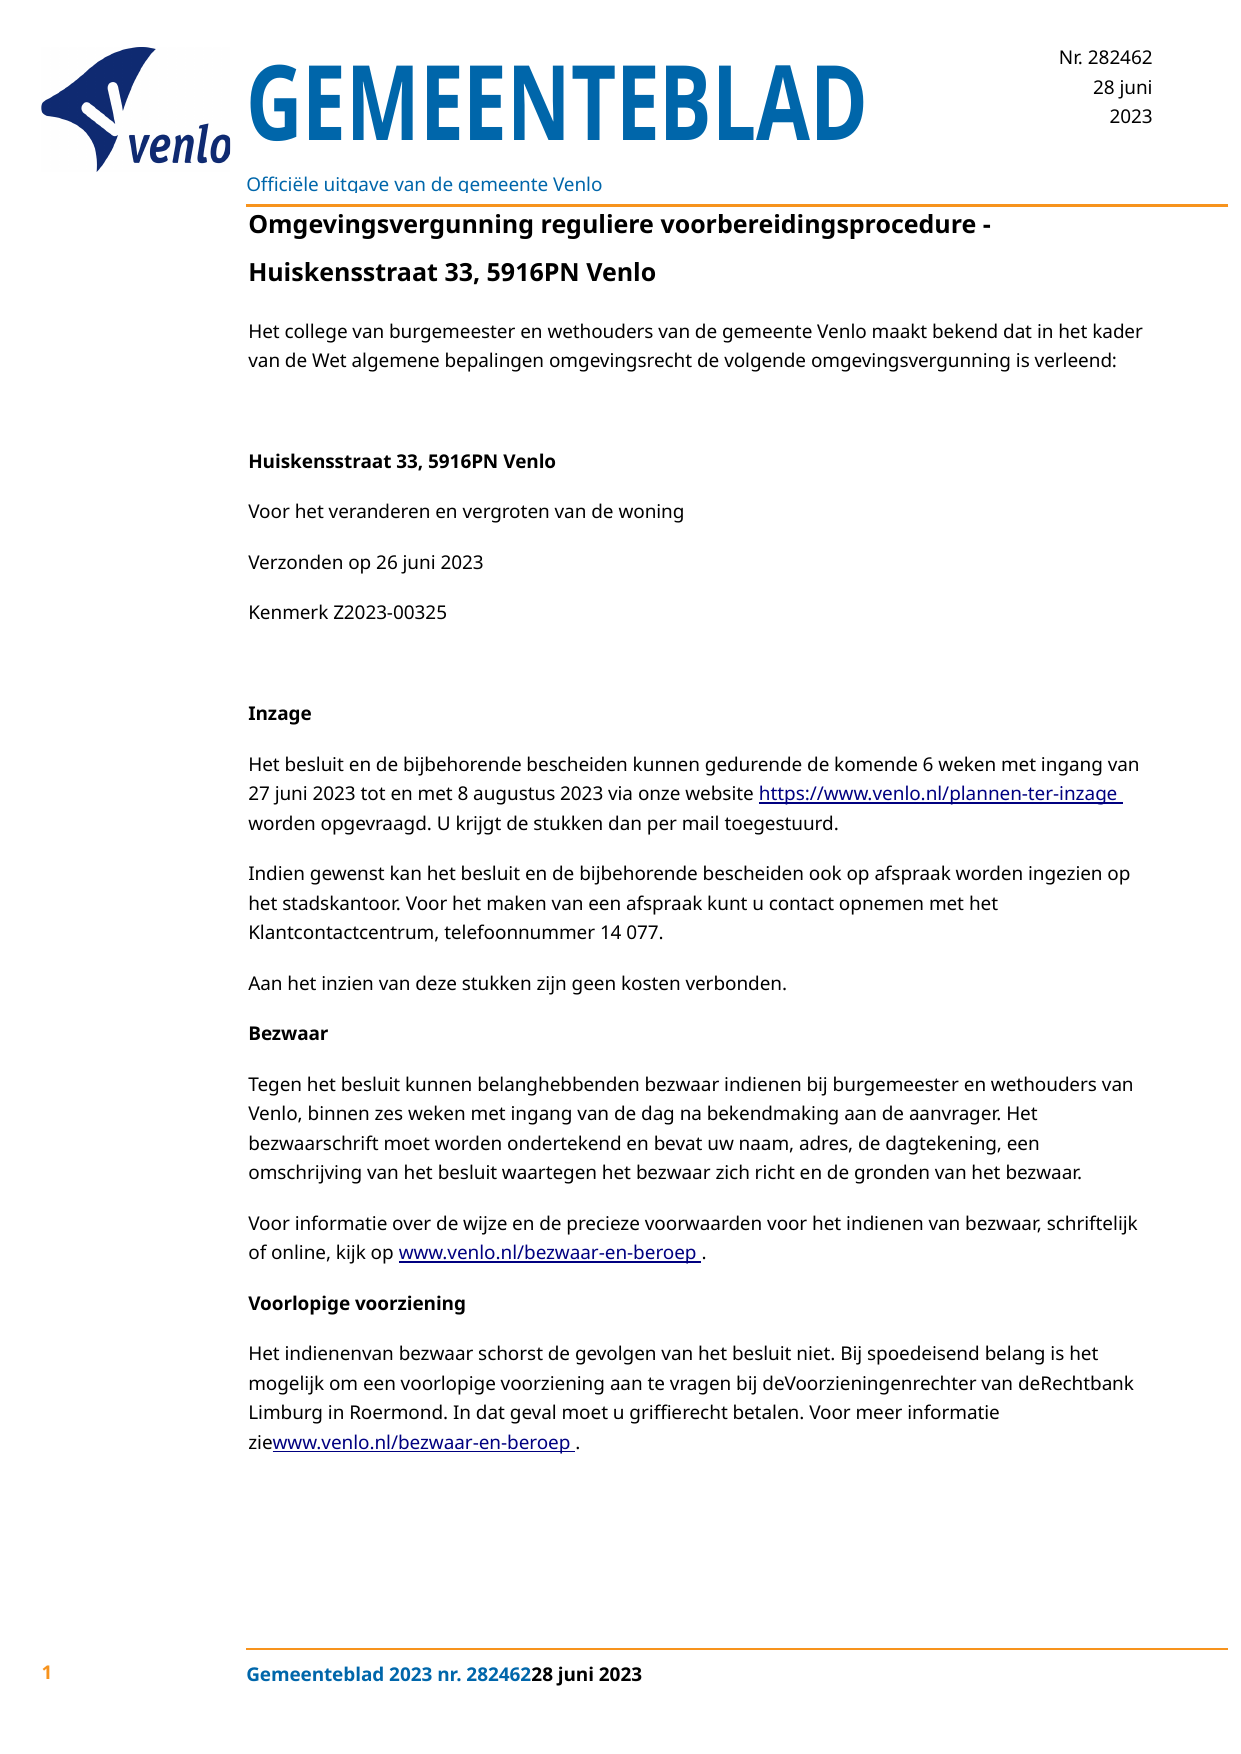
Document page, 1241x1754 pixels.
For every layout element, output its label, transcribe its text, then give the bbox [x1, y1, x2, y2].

text Voorlopige voorziening [248, 1290, 1152, 1316]
text Voor informatie over de wijze en de precieze voorwaarden voor het indienen van bezwaar, schriftelijk of online, kijk op www.venlo.nl/bezwaar-en-beroep . [248, 1210, 1152, 1265]
text Aan het inzien van deze stukken zijn geen kosten verbonden. [248, 970, 1152, 996]
text Verzonden op 26 juni 2023 [248, 549, 1152, 575]
text Inzage [248, 700, 1152, 726]
text Indien gewenst kan het besluit en de bijbehorende bescheiden ook op afspraak worden ingezien op het stadskantoor. Voor het maken van een afspraak kunt u contact opnemen met het Klantcontactcentrum, telefoonnummer 14 077. [248, 860, 1152, 945]
text Het college van burgemeester en wethouders van de gemeente Venlo maakt bekend dat in het kader van de Wet algemene bepalingen omgevingsrecht de volgende omgevingsvergunning is verleend: [248, 318, 1152, 373]
text Kenmerk Z2023-00325 [248, 599, 1152, 625]
text Het indienenvan bezwaar schorst de gevolgen van het besluit niet. Bij spoedeisend belang is het mogelijk om een voorlopige voorziening aan te vragen bij deVoorzieningenrechter van deRechtbank Limburg in Roermond. In dat geval moet u griffierecht betalen. Voor meer informatie ziewww.venlo.nl/bezwaar-en-beroep . [248, 1340, 1152, 1455]
text Tegen het besluit kunnen belanghebbenden bezwaar indienen bij burgemeester en wethouders van Venlo, binnen zes weken met ingang van de dag na bekendmaking aan de aanvrager. Het bezwaarschrift moet worden ondertekend en bevat uw naam, adres, de dagtekening, een omschrijving van het besluit waartegen het bezwaar zich richt en de gronden van het bezwaar. [248, 1071, 1152, 1185]
text Huiskensstraat 33, 5916PN Venlo [248, 448, 1152, 474]
text Het besluit en de bijbehorende bescheiden kunnen gedurende de komende 6 weken met ingang van 27 juni 2023 tot en met 8 augustus 2023 via onze website https://www.venlo.nl/plannen-ter-inzage worden opgevraagd. U krijgt de stukken dan per mail toegestuurd. [248, 751, 1152, 836]
text Bezwaar [248, 1020, 1152, 1046]
text Voor het veranderen en vergroten van de woning [248, 499, 1152, 524]
picture [41, 47, 231, 172]
text Omgevingsvergunning reguliere voorbereidingsprocedure - Huiskensstraat 33, 5916PN Venlo [248, 207, 1152, 288]
